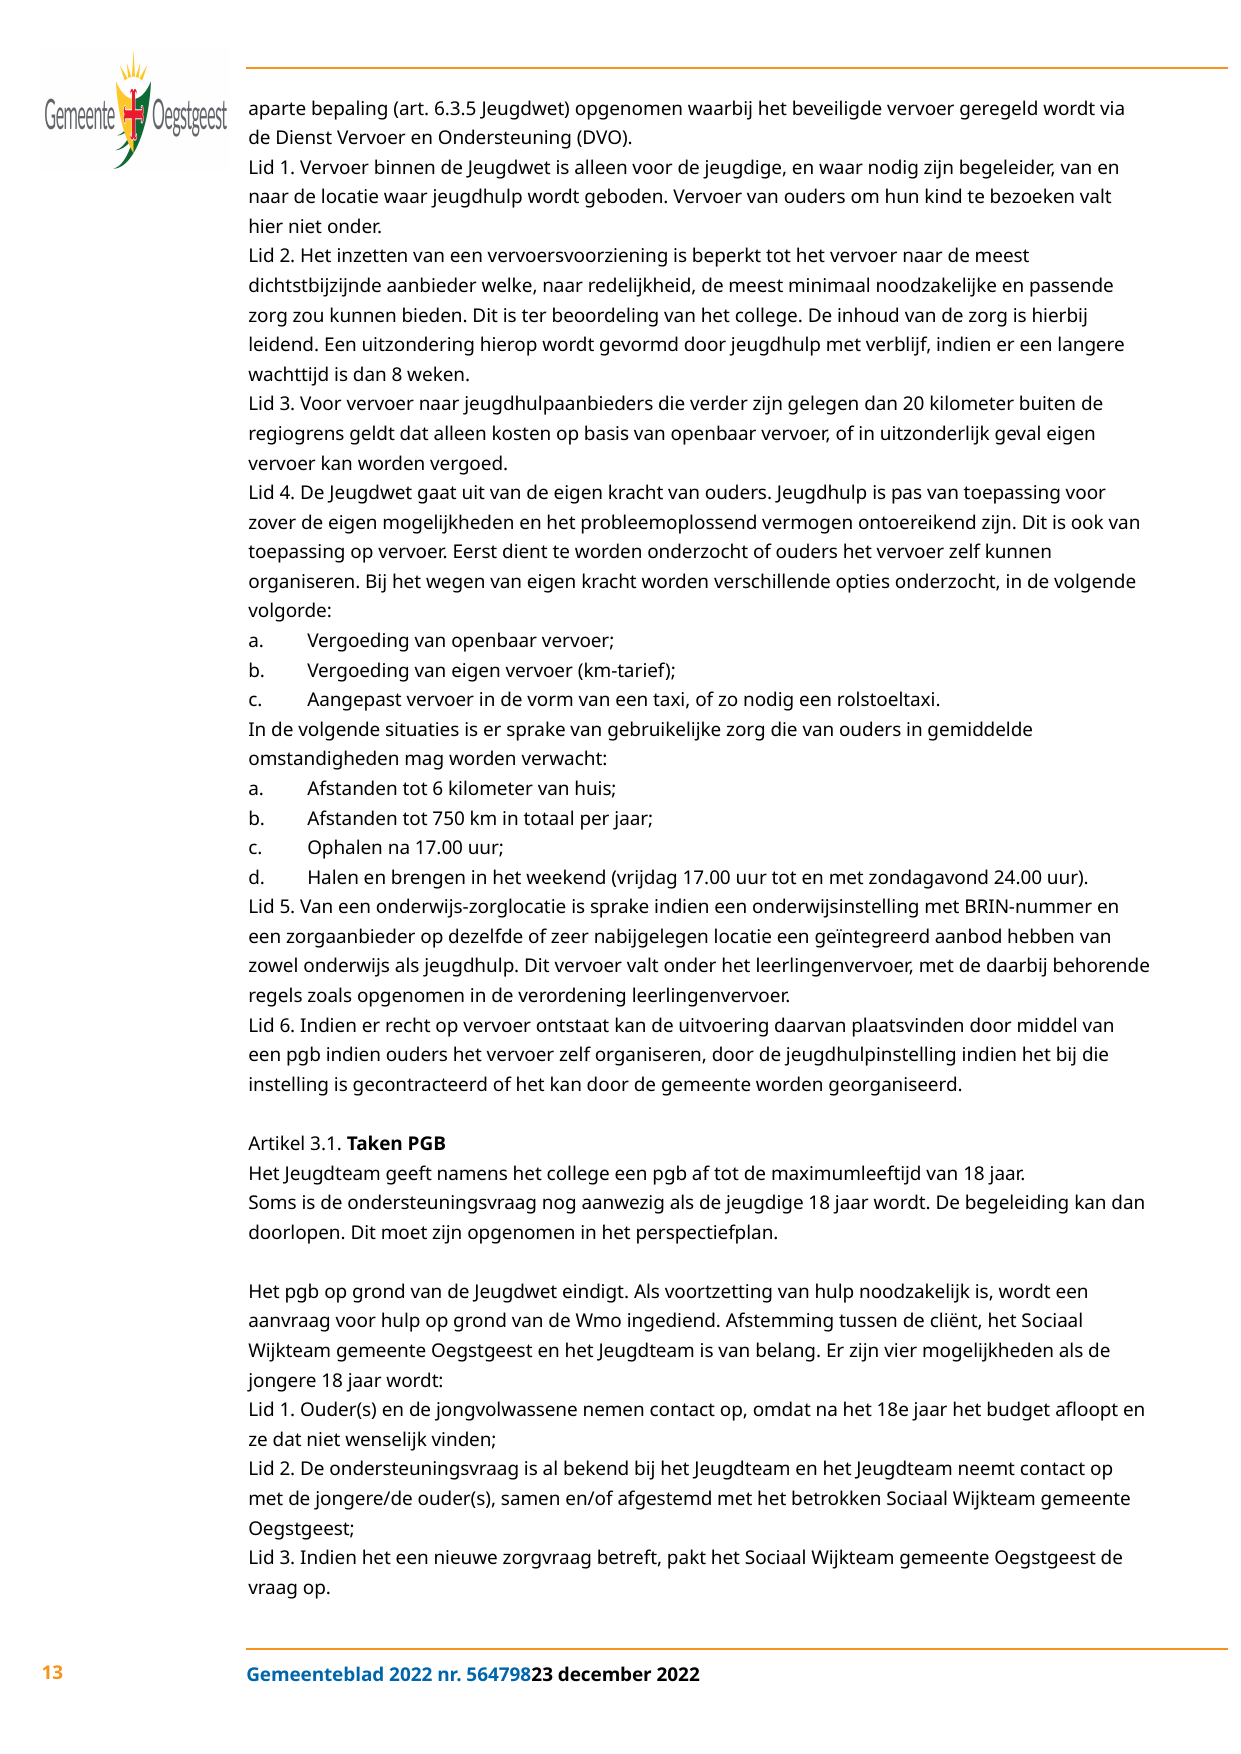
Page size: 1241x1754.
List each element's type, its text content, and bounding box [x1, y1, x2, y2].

list Afstanden tot 6 kilometer van huis; [248, 775, 1152, 801]
text Lid 1. Vervoer binnen de Jeugdwet is alleen voor de jeugdige, en waar nodig zijn begeleider, van en naar de locatie waar jeugdhulp wordt geboden. Vervoer van ouders om hun kind te bezoeken valt hier niet onder. [248, 154, 1152, 239]
text Lid 6. Indien er recht op vervoer ontstaat kan de uitvoering daarvan plaatsvinden door middel van een pgb indien ouders het vervoer zelf organiseren, door de jeugdhulpinstelling indien het bij die instelling is gecontracteerd of het kan door de gemeente worden georganiseerd. [248, 1012, 1152, 1097]
text Lid 3. Indien het een nieuwe zorgvraag betreft, pakt het Sociaal Wijkteam gemeente Oegstgeest de vraag op. [248, 1544, 1152, 1600]
text Lid 4. De Jeugdwet gaat uit van de eigen kracht van ouders. Jeugdhulp is pas van toepassing voor zover de eigen mogelijkheden en het probleemoplossend vermogen ontoereikend zijn. Dit is ook van toepassing op vervoer. Eerst dient te worden onderzocht of ouders het vervoer zelf kunnen organiseren. Bij het wegen van eigen kracht worden verschillende opties onderzocht, in de volgende volgorde: [248, 479, 1152, 623]
text Artikel 3.1. Taken PGB [248, 1130, 1152, 1156]
list Aangepast vervoer in de vorm van een taxi, of zo nodig een rolstoeltaxi. [248, 686, 1152, 712]
text Lid 3. Voor vervoer naar jeugdhulpaanbieders die verder zijn gelegen dan 20 kilometer buiten de regiogrens geldt dat alleen kosten op basis van openbaar vervoer, of in uitzonderlijk geval eigen vervoer kan worden vergoed. [248, 391, 1152, 476]
text Het pgb op grond van de Jeugdwet eindigt. Als voortzetting van hulp noodzakelijk is, wordt een aanvraag voor hulp op grond van de Wmo ingediend. Afstemming tussen de cliënt, het Sociaal Wijkteam gemeente Oegstgeest en het Jeugdteam is van belang. Er zijn vier mogelijkheden als de jongere 18 jaar wordt: [248, 1278, 1152, 1393]
text Lid 5. Van een onderwijs-zorglocatie is sprake indien een onderwijsinstelling met BRIN-nummer en een zorgaanbieder op dezelfde of zeer nabijgelegen locatie een geïntegreerd aanbod hebben van zowel onderwijs als jeugdhulp. Dit vervoer valt onder het leerlingenvervoer, met de daarbij behorende regels zoals opgenomen in de verordening leerlingenvervoer. [248, 893, 1152, 1008]
text aparte bepaling (art. 6.3.5 Jeugdwet) opgenomen waarbij het beveiligde vervoer geregeld wordt via de Dienst Vervoer en Ondersteuning (DVO). [248, 95, 1152, 150]
list Ophalen na 17.00 uur; [248, 834, 1152, 860]
text Het Jeugdteam geeft namens het college een pgb af tot de maximumleeftijd van 18 jaar. [248, 1160, 1152, 1186]
text In de volgende situaties is er sprake van gebruikelijke zorg die van ouders in gemiddelde omstandigheden mag worden verwacht: [248, 716, 1152, 771]
text Soms is de ondersteuningsvraag nog aanwezig als de jeugdige 18 jaar wordt. De begeleiding kan dan doorlopen. Dit moet zijn opgenomen in het perspectiefplan. [248, 1189, 1152, 1245]
picture [41, 47, 231, 172]
list Halen en brengen in het weekend (vrijdag 17.00 uur tot en met zondagavond 24.00 uur). [248, 864, 1152, 890]
text Lid 1. Ouder(s) en de jongvolwassene nemen contact op, omdat na het 18e jaar het budget afloopt en ze dat niet wenselijk vinden; [248, 1396, 1152, 1452]
list Vergoeding van openbaar vervoer; [248, 627, 1152, 653]
text Lid 2. De ondersteuningsvraag is al bekend bij het Jeugdteam en het Jeugdteam neemt contact op met de jongere/de ouder(s), samen en/of afgestemd met het betrokken Sociaal Wijkteam gemeente Oegstgeest; [248, 1456, 1152, 1541]
text Lid 2. Het inzetten van een vervoersvoorziening is beperkt tot het vervoer naar de meest dichtstbijzijnde aanbieder welke, naar redelijkheid, de meest minimaal noodzakelijke en passende zorg zou kunnen bieden. Dit is ter beoordeling van het college. De inhoud van de zorg is hierbij leidend. Een uitzondering hierop wordt gevormd door jeugdhulp met verblijf, indien er een langere wachttijd is dan 8 weken. [248, 243, 1152, 387]
list Vergoeding van eigen vervoer (km-tarief); [248, 657, 1152, 683]
list Afstanden tot 750 km in totaal per jaar; [248, 805, 1152, 831]
